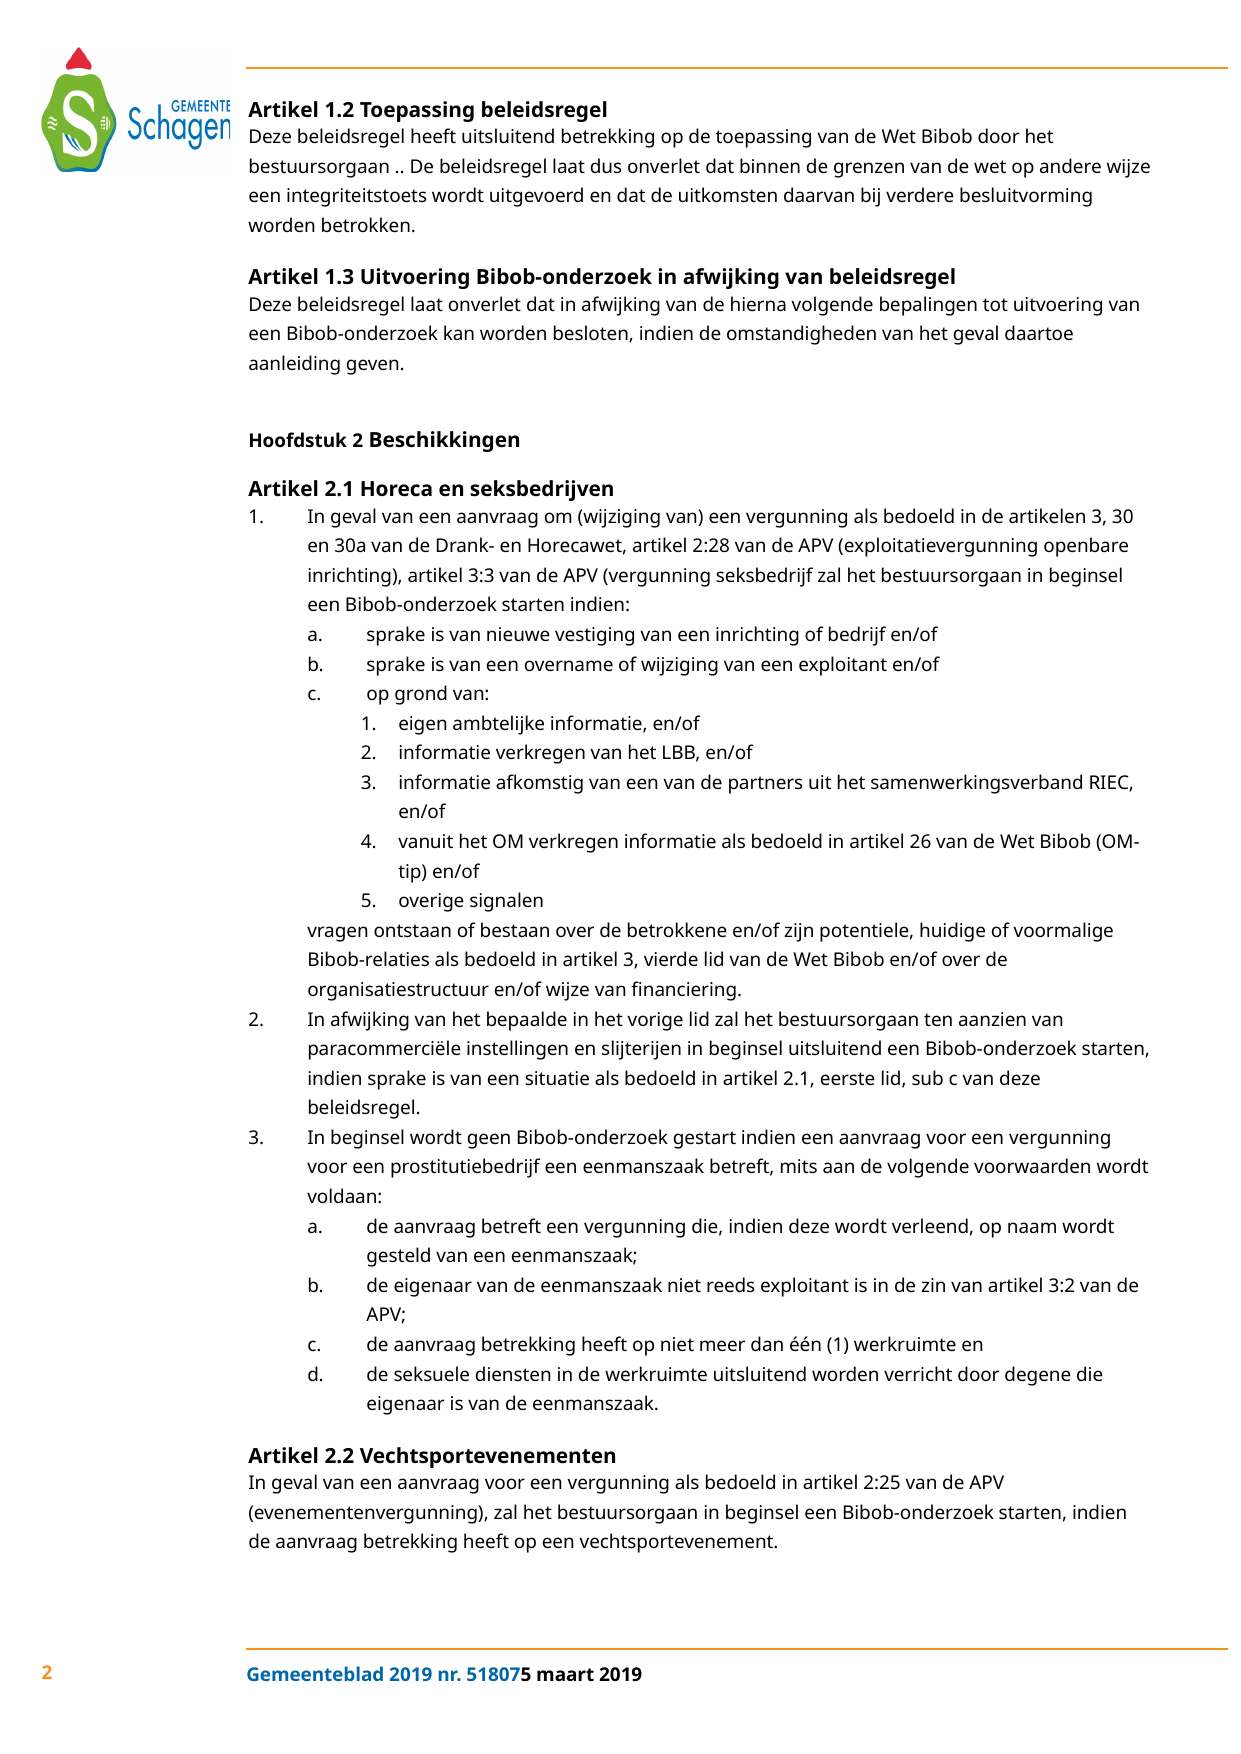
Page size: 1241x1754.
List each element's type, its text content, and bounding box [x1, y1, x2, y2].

list informatie afkomstig van een van de partners uit het samenwerkingsverband RIEC, en/of [361, 769, 1152, 824]
picture [41, 47, 231, 172]
list sprake is van een overname of wijziging van een exploitant en/of [307, 651, 1152, 677]
text Artikel 2.1 Horeca en seksbedrijven [248, 474, 1152, 503]
list vragen ontstaan of bestaan over de betrokkene en/of zijn potentiele, huidige of voormalige Bibob-relaties als bedoeld in artikel 3, vierde lid van de Wet Bibob en/of over de organisatiestructuur en/of wijze van financiering. [248, 917, 1152, 1002]
list de eigenaar van de eenmanszaak niet reeds exploitant is in de zin van artikel 3:2 van de APV; [307, 1272, 1152, 1327]
list de aanvraag betreft een vergunning die, indien deze wordt verleend, op naam wordt gesteld van een eenmanszaak; [307, 1213, 1152, 1268]
list eigen ambtelijke informatie, en/of [361, 710, 1152, 736]
list informatie verkregen van het LBB, en/of [361, 739, 1152, 765]
text Artikel 2.2 Vechtsportevenementen [248, 1441, 1152, 1469]
text In geval van een aanvraag voor een vergunning als bedoeld in artikel 2:25 van de APV (evenementenvergunning), zal het bestuursorgaan in beginsel een Bibob-onderzoek starten, indien de aanvraag betrekking heeft op een vechtsportevenement. [248, 1469, 1152, 1554]
list overige signalen [361, 887, 1152, 913]
list sprake is van nieuwe vestiging van een inrichting of bedrijf en/of [307, 621, 1152, 647]
list de aanvraag betrekking heeft op niet meer dan één (1) werkruimte en [307, 1331, 1152, 1357]
list In geval van een aanvraag om (wijziging van) een vergunning als bedoeld in de artikelen 3, 30 en 30a van de Drank- en Horecawet, artikel 2:28 van de APV (exploitatievergunning openbare inrichting), artikel 3:3 van de APV (vergunning seksbedrijf zal het bestuursorgaan in beginsel een Bibob-onderzoek starten indien: [248, 503, 1152, 617]
list In afwijking van het bepaalde in het vorige lid zal het bestuursorgaan ten aanzien van paracommerciële instellingen en slijterijen in beginsel uitsluitend een Bibob-onderzoek starten, indien sprake is van een situatie als bedoeld in artikel 2.1, eerste lid, sub c van deze beleidsregel. [248, 1006, 1152, 1120]
text Deze beleidsregel heeft uitsluitend betrekking op de toepassing van de Wet Bibob door het bestuursorgaan .. De beleidsregel laat dus onverlet dat binnen de grenzen van de wet op andere wijze een integriteitstoets wordt uitgevoerd en dat de uitkomsten daarvan bij verdere besluitvorming worden betrokken. [248, 123, 1152, 238]
text Hoofdstuk 2 Beschikkingen [248, 425, 1152, 454]
text Deze beleidsregel laat onverlet dat in afwijking van de hierna volgende bepalingen tot uitvoering van een Bibob-onderzoek kan worden besloten, indien de omstandigheden van het geval daartoe aanleiding geven. [248, 291, 1152, 376]
text Artikel 1.3 Uitvoering Bibob-onderzoek in afwijking van beleidsregel [248, 262, 1152, 291]
text Artikel 1.2 Toepassing beleidsregel [248, 95, 1152, 123]
list vanuit het OM verkregen informatie als bedoeld in artikel 26 van de Wet Bibob (OM-tip) en/of [361, 828, 1152, 884]
list de seksuele diensten in de werkruimte uitsluitend worden verricht door degene die eigenaar is van de eenmanszaak. [307, 1361, 1152, 1416]
list op grond van: [307, 680, 1152, 706]
list In beginsel wordt geen Bibob-onderzoek gestart indien een aanvraag voor een vergunning voor een prostitutiebedrijf een eenmanszaak betreft, mits aan de volgende voorwaarden wordt voldaan: [248, 1124, 1152, 1209]
